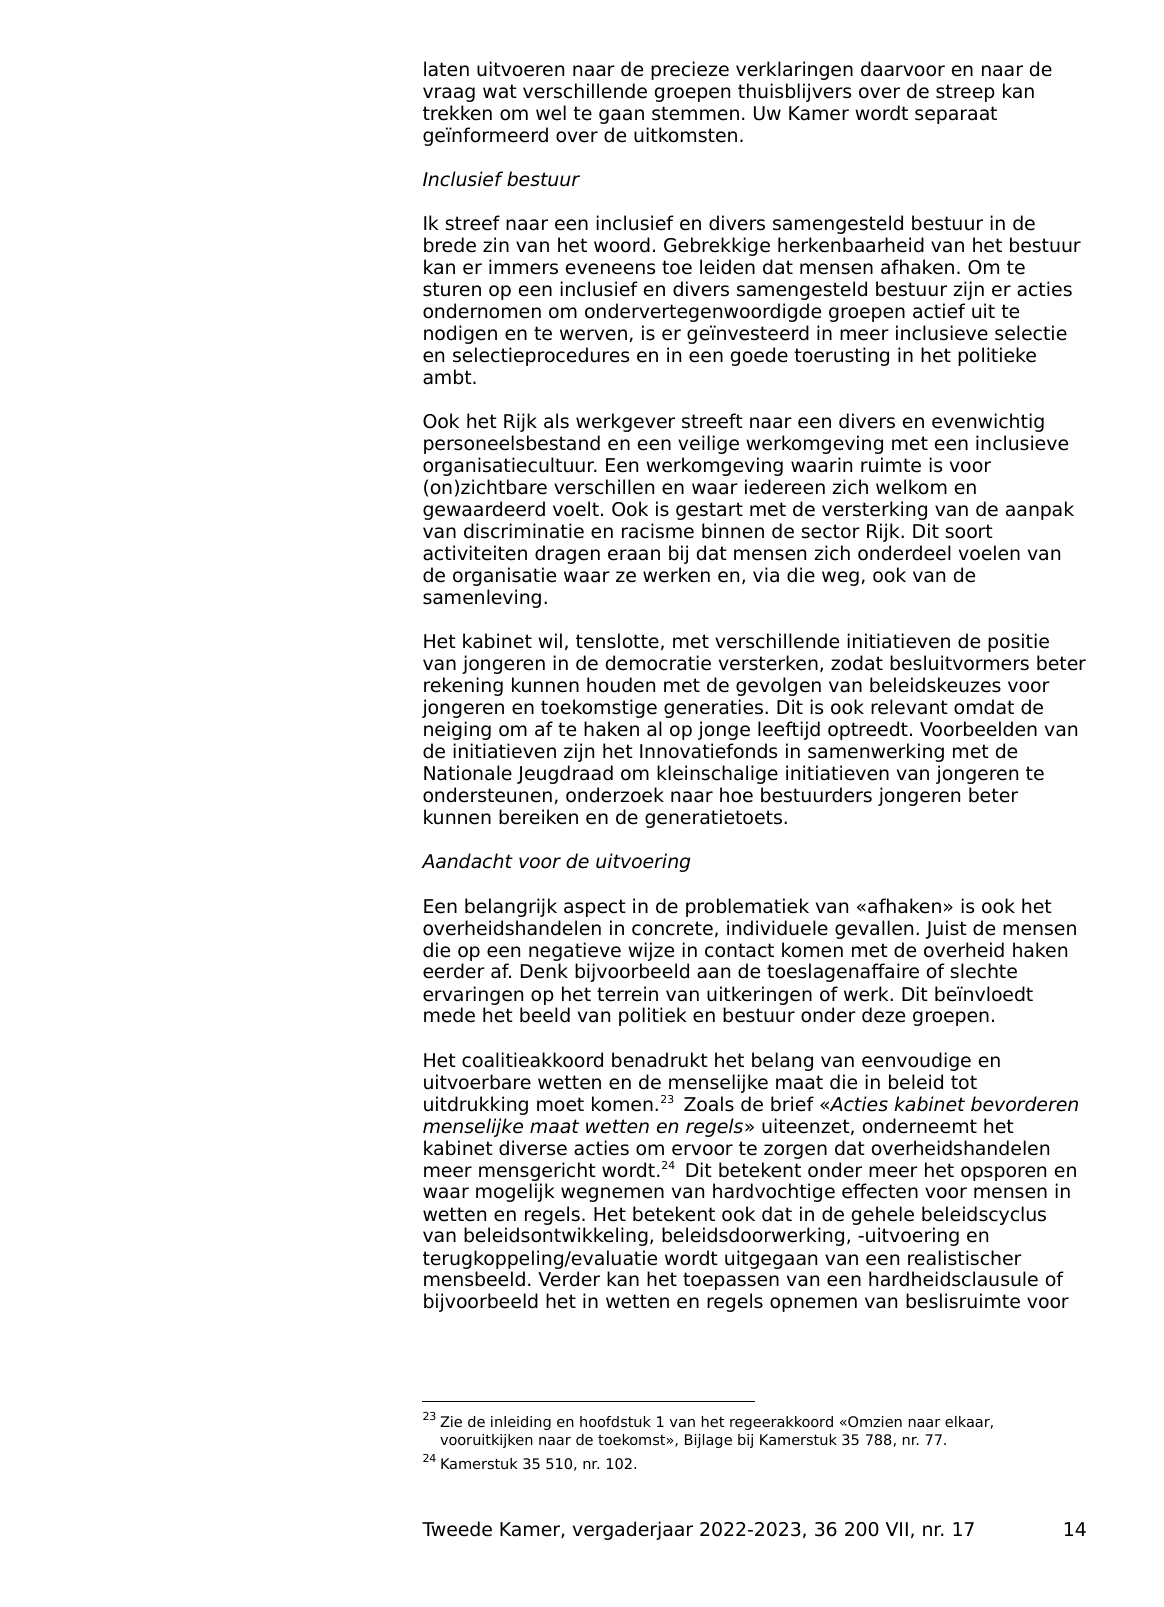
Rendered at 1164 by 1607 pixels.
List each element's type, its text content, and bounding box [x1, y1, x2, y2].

text Kamerstuk 35 510, nr. 102. [422, 1452, 1087, 1474]
text Het kabinet wil, tenslotte, met verschillende initiatieven de positie van jongeren in de democratie versterken, zodat besluitvormers beter rekening kunnen houden met de gevolgen van beleidskeuzes voor jongeren en toekomstige generaties. Dit is ook relevant omdat de neiging om af te haken al op jonge leeftijd optreedt. Voorbeelden van de initiatieven zijn het Innovatiefonds in samenwerking met de Nationale Jeugdraad om kleinschalige initiatieven van jongeren te ondersteunen, onderzoek naar hoe bestuurders jongeren beter kunnen bereiken en de generatietoets. [422, 631, 1087, 829]
text Een belangrijk aspect in de problematiek van «afhaken» is ook het overheidshandelen in concrete, individuele gevallen. Juist de mensen die op een negatieve wijze in contact komen met de overheid haken eerder af. Denk bijvoorbeeld aan de toeslagenaffaire of slechte ervaringen op het terrein van uitkeringen of werk. Dit beïnvloedt mede het beeld van politiek en bestuur onder deze groepen. [422, 896, 1087, 1027]
text Zie de inleiding en hoofdstuk 1 van het regeerakkoord «Omzien naar elkaar, vooruitkijken naar de toekomst», Bijlage bij Kamerstuk 35 788, nr. 77. [422, 1410, 1087, 1449]
subtitle Inclusief bestuur [422, 169, 1087, 191]
text Het coalitieakkoord benadrukt het belang van eenvoudige en uitvoerbare wetten en de menselijke maat die in beleid tot uitdrukking moet komen. Zoals de brief «Acties kabinet bevorderen menselijke maat wetten en regels» uiteenzet, onderneemt het kabinet diverse acties om ervoor te zorgen dat overheidshandelen meer mensgericht wordt. Dit betekent onder meer het opsporen en waar mogelijk wegnemen van hardvochtige effecten voor mensen in wetten en regels. Het betekent ook dat in de gehele beleidscyclus van beleidsontwikkeling, beleidsdoorwerking, -uitvoering en terugkoppeling/evaluatie wordt uitgegaan van een realistischer mensbeeld. Verder kan het toepassen van een hardheidsclausule of bijvoorbeeld het in wetten en regels opnemen van beslisruimte voor [422, 1049, 1087, 1313]
text Ik streef naar een inclusief en divers samengesteld bestuur in de brede zin van het woord. Gebrekkige herkenbaarheid van het bestuur kan er immers eveneens toe leiden dat mensen afhaken. Om te sturen op een inclusief en divers samengesteld bestuur zijn er acties ondernomen om ondervertegenwoordigde groepen actief uit te nodigen en te werven, is er geïnvesteerd in meer inclusieve selectie en selectieprocedures en in een goede toerusting in het politieke ambt. [422, 213, 1087, 389]
subtitle Aandacht voor de uitvoering [422, 851, 1087, 873]
text Ook het Rijk als werkgever streeft naar een divers en evenwichtig personeelsbestand en een veilige werkomgeving met een inclusieve organisatiecultuur. Een werkomgeving waarin ruimte is voor (on)zichtbare verschillen en waar iedereen zich welkom en gewaardeerd voelt. Ook is gestart met de versterking van de aanpak van discriminatie en racisme binnen de sector Rijk. Dit soort activiteiten dragen eraan bij dat mensen zich onderdeel voelen van de organisatie waar ze werken en, via die weg, ook van de samenleving. [422, 411, 1087, 609]
text laten uitvoeren naar de precieze verklaringen daarvoor en naar de vraag wat verschillende groepen thuisblijvers over de streep kan trekken om wel te gaan stemmen. Uw Kamer wordt separaat geïnformeerd over de uitkomsten. [422, 59, 1087, 147]
